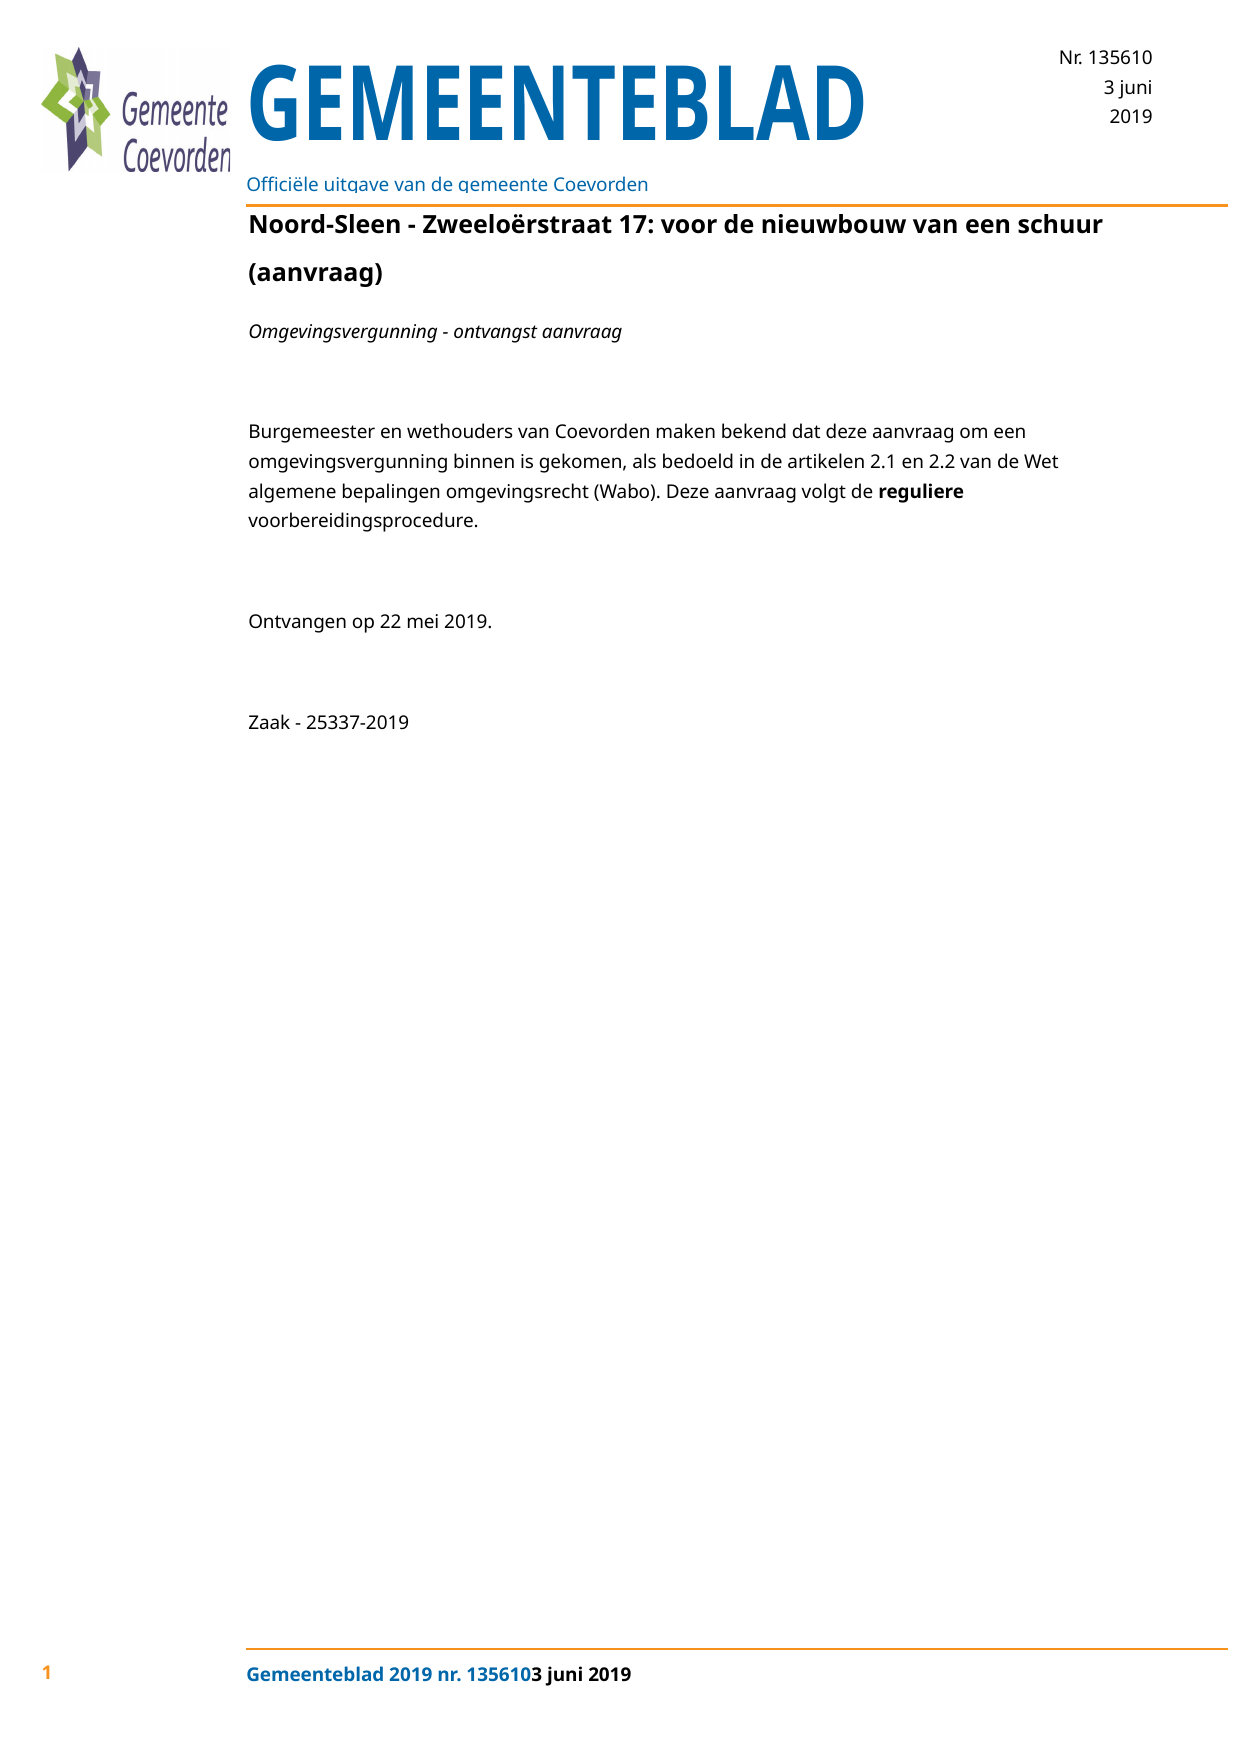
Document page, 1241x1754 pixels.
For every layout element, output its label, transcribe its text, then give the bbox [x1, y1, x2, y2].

text Zaak - 25337-2019 [248, 709, 1152, 735]
text Omgevingsvergunning - ontvangst aanvraag [248, 318, 1152, 344]
text Noord-Sleen - Zweeloërstraat 17: voor de nieuwbouw van een schuur (aanvraag) [248, 207, 1152, 288]
text Ontvangen op 22 mei 2019. [248, 608, 1152, 634]
picture [41, 47, 231, 172]
text Burgemeester en wethouders van Coevorden maken bekend dat deze aanvraag om een omgevingsvergunning binnen is gekomen, als bedoeld in de artikelen 2.1 en 2.2 van de Wet algemene bepalingen omgevingsrecht (Wabo). Deze aanvraag volgt de reguliere voorbereidingsprocedure. [248, 419, 1152, 533]
